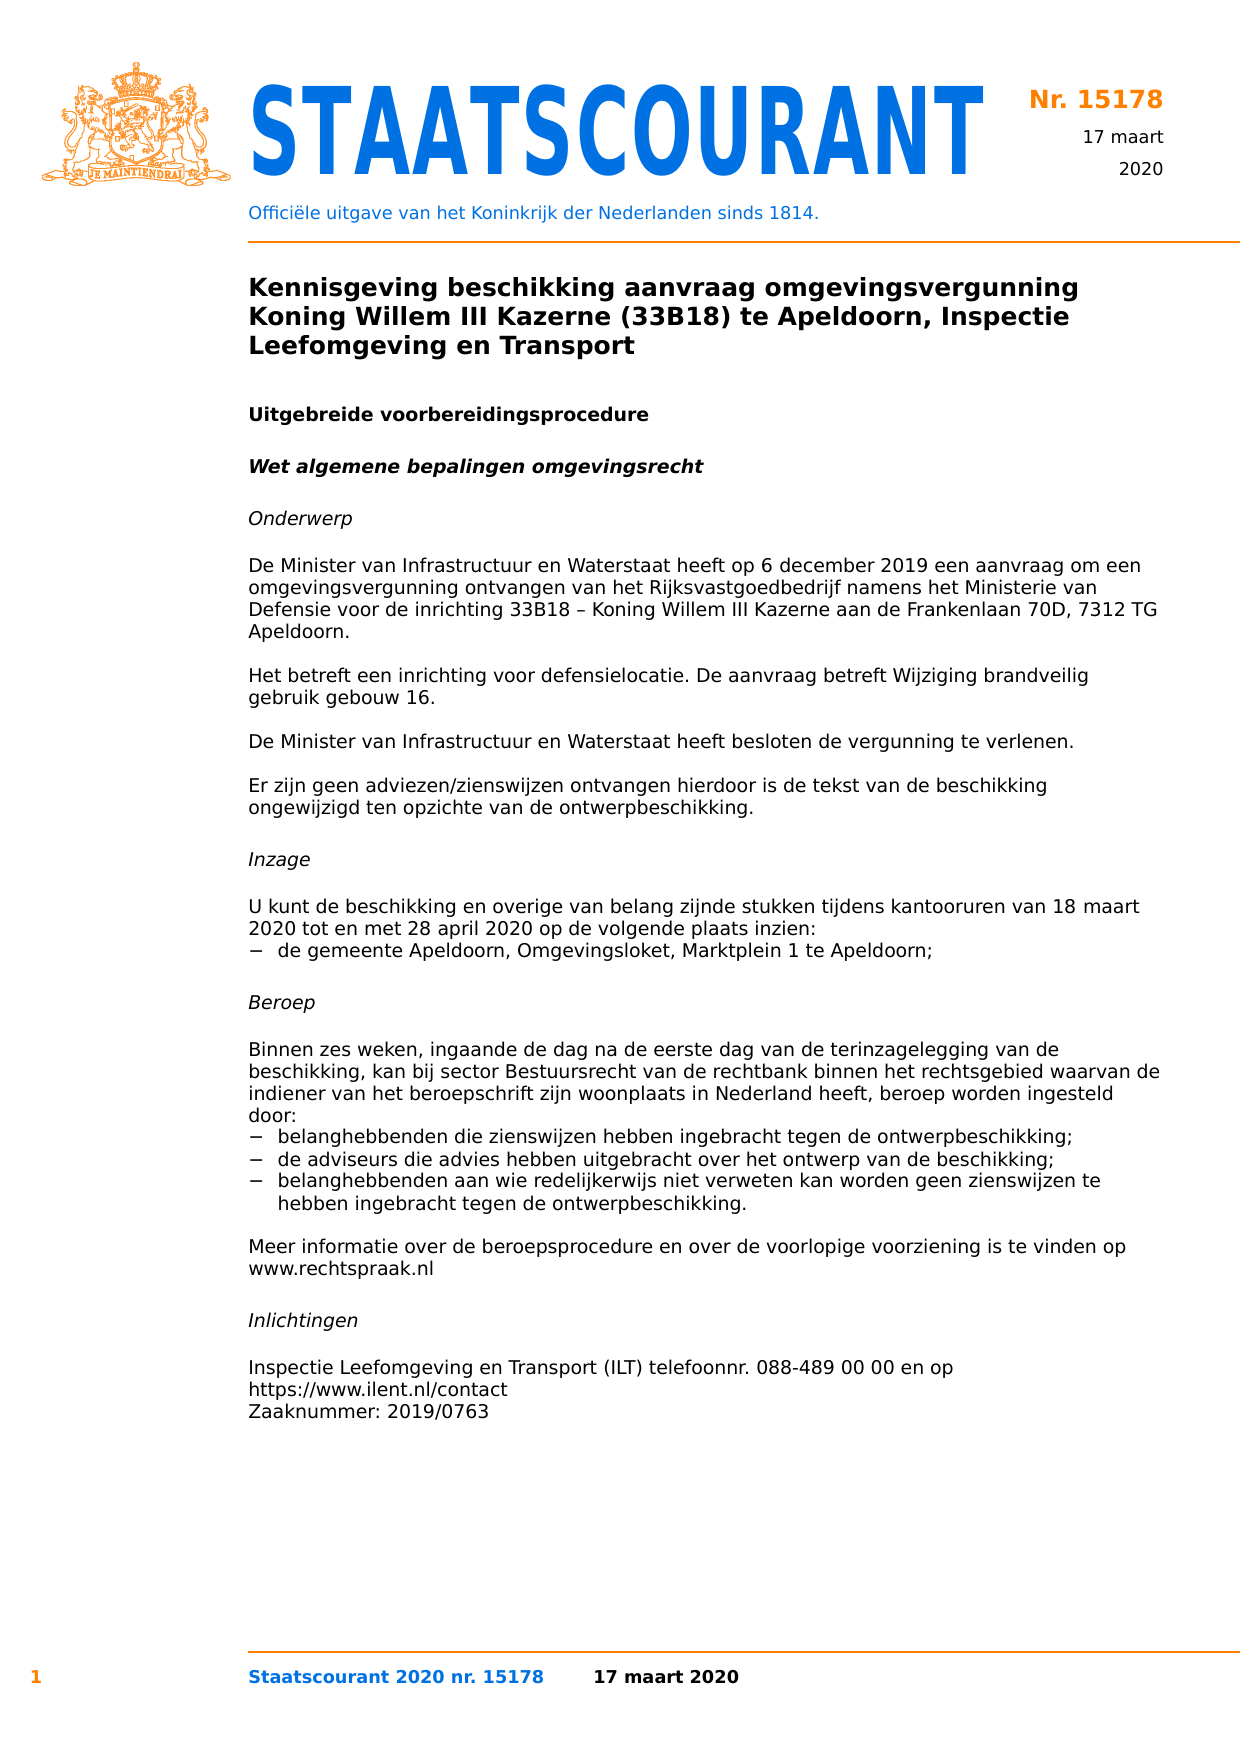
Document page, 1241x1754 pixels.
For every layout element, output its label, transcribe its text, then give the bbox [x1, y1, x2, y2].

table_cell Officiële uitgave van het Koninkrijk der Nederlanden sinds 1814. [248, 203, 1240, 241]
table_header Nr. 15178 [998, 62, 1240, 121]
table_header STAATSCOURANT [248, 62, 998, 203]
picture [41, 62, 231, 186]
subtitle Onderwerp [248, 508, 1163, 530]
text Het betreft een inrichting voor defensielocatie. De aanvraag betreft Wijziging brandveilig gebruik gebouw 16. [248, 665, 1163, 709]
table_header [25, 62, 248, 241]
subtitle Uitgebreide voorbereidingsprocedure [248, 404, 1163, 426]
table_cell 2020 [998, 153, 1240, 203]
text Zaaknummer: 2019/0763 [248, 1401, 1163, 1423]
text − de adviseurs die advies hebben uitgebracht over het ontwerp van de beschikking; [248, 1148, 1163, 1170]
text De Minister van Infrastructuur en Waterstaat heeft op 6 december 2019 een aanvraag om een omgevingsvergunning ontvangen van het Rijksvastgoedbedrijf namens het Ministerie van Defensie voor de inrichting 33B18 – Koning Willem III Kazerne aan de Frankenlaan 70D, 7312 TG Apeldoorn. [248, 555, 1163, 643]
subtitle Inzage [248, 849, 1163, 871]
table_cell 17 maart [998, 121, 1240, 153]
text Er zijn geen adviezen/zienswijzen ontvangen hierdoor is de tekst van de beschikking ongewijzigd ten opzichte van de ontwerpbeschikking. [248, 775, 1163, 819]
subtitle Kennisgeving beschikking aanvraag omgevingsvergunning Koning Willem III Kazerne (33B18) te Apeldoorn, Inspectie Leefomgeving en Transport [248, 273, 1163, 361]
text Inspectie Leefomgeving en Transport (ILT) telefoonnr. 088-489 00 00 en op https://www.ilent.nl/contact [248, 1357, 1163, 1401]
subtitle Beroep [248, 992, 1163, 1013]
text De Minister van Infrastructuur en Waterstaat heeft besloten de vergunning te verlenen. [248, 731, 1163, 753]
text Meer informatie over de beroepsprocedure en over de voorlopige voorziening is te vinden op www.rechtspraak.nl [248, 1236, 1163, 1280]
subtitle Inlichtingen [248, 1310, 1163, 1332]
text U kunt de beschikking en overige van belang zijnde stukken tijdens kantooruren van 18 maart 2020 tot en met 28 april 2020 op de volgende plaats inzien: [248, 896, 1163, 939]
text − belanghebbenden aan wie redelijkerwijs niet verweten kan worden geen zienswijzen te hebben ingebracht tegen de ontwerpbeschikking. [248, 1170, 1163, 1214]
subtitle Wet algemene bepalingen omgevingsrecht [248, 456, 1163, 478]
text − belanghebbenden die zienswijzen hebben ingebracht tegen de ontwerpbeschikking; [248, 1126, 1163, 1148]
text − de gemeente Apeldoorn, Omgevingsloket, Marktplein 1 te Apeldoorn; [248, 939, 1163, 962]
text Binnen zes weken, ingaande de dag na de eerste dag van de terinzagelegging van de beschikking, kan bij sector Bestuursrecht van de rechtbank binnen het rechtsgebied waarvan de indiener van het beroepschrift zijn woonplaats in Nederland heeft, beroep worden ingesteld door: [248, 1038, 1163, 1126]
